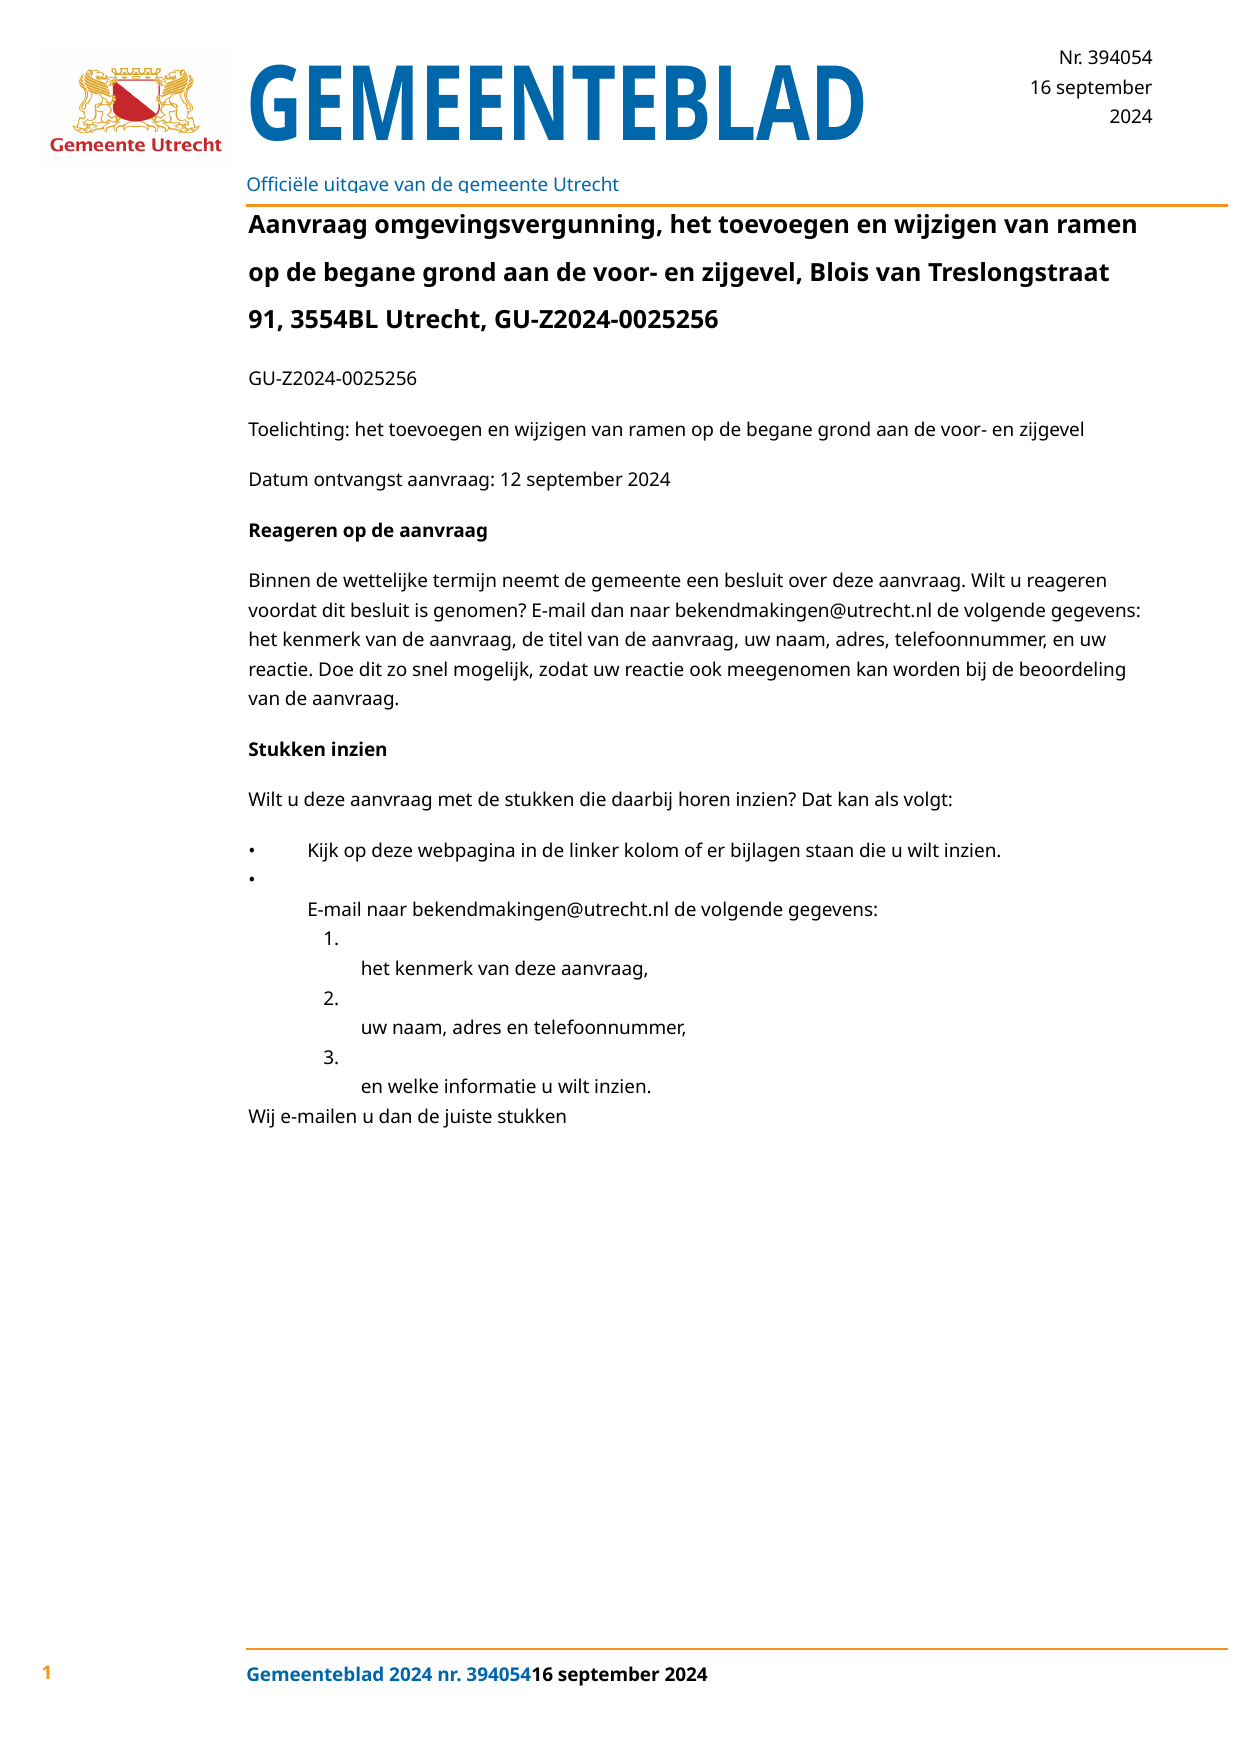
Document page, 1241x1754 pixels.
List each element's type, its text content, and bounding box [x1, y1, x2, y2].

text Aanvraag omgevingsvergunning, het toevoegen en wijzigen van ramen op de begane grond aan de voor- en zijgevel, Blois van Treslongstraat 91, 3554BL Utrecht, GU-Z2024-0025256 [248, 207, 1152, 336]
text Stukken inzien [248, 736, 1152, 762]
picture [41, 47, 231, 172]
list het kenmerk van deze aanvraag, [323, 955, 1152, 981]
text GU-Z2024-0025256 [248, 366, 1152, 391]
text Binnen de wettelijke termijn neemt de gemeente een besluit over deze aanvraag. Wilt u reageren voordat dit besluit is genomen? E-mail dan naar bekendmakingen@utrecht.nl de volgende gegevens: het kenmerk van de aanvraag, de titel van de aanvraag, uw naam, adres, telefoonnummer, en uw reactie. Doe dit zo snel mogelijk, zodat uw reactie ook meegenomen kan worden bij de beoordeling van de aanvraag. [248, 567, 1152, 711]
list en welke informatie u wilt inzien. [323, 1073, 1152, 1099]
text Toelichting: het toevoegen en wijzigen van ramen op de begane grond aan de voor- en zijgevel [248, 416, 1152, 442]
list E-mail naar bekendmakingen@utrecht.nl de volgende gegevens: [248, 896, 1152, 922]
text Wilt u deze aanvraag met de stukken die daarbij horen inzien? Dat kan als volgt: [248, 786, 1152, 812]
text Datum ontvangst aanvraag: 12 september 2024 [248, 466, 1152, 492]
list uw naam, adres en telefoonnummer, [323, 1014, 1152, 1040]
text Reageren op de aanvraag [248, 517, 1152, 542]
text Wij e-mailen u dan de juiste stukken [248, 1103, 1152, 1129]
list Kijk op deze webpagina in de linker kolom of er bijlagen staan die u wilt inzien. [248, 837, 1152, 862]
